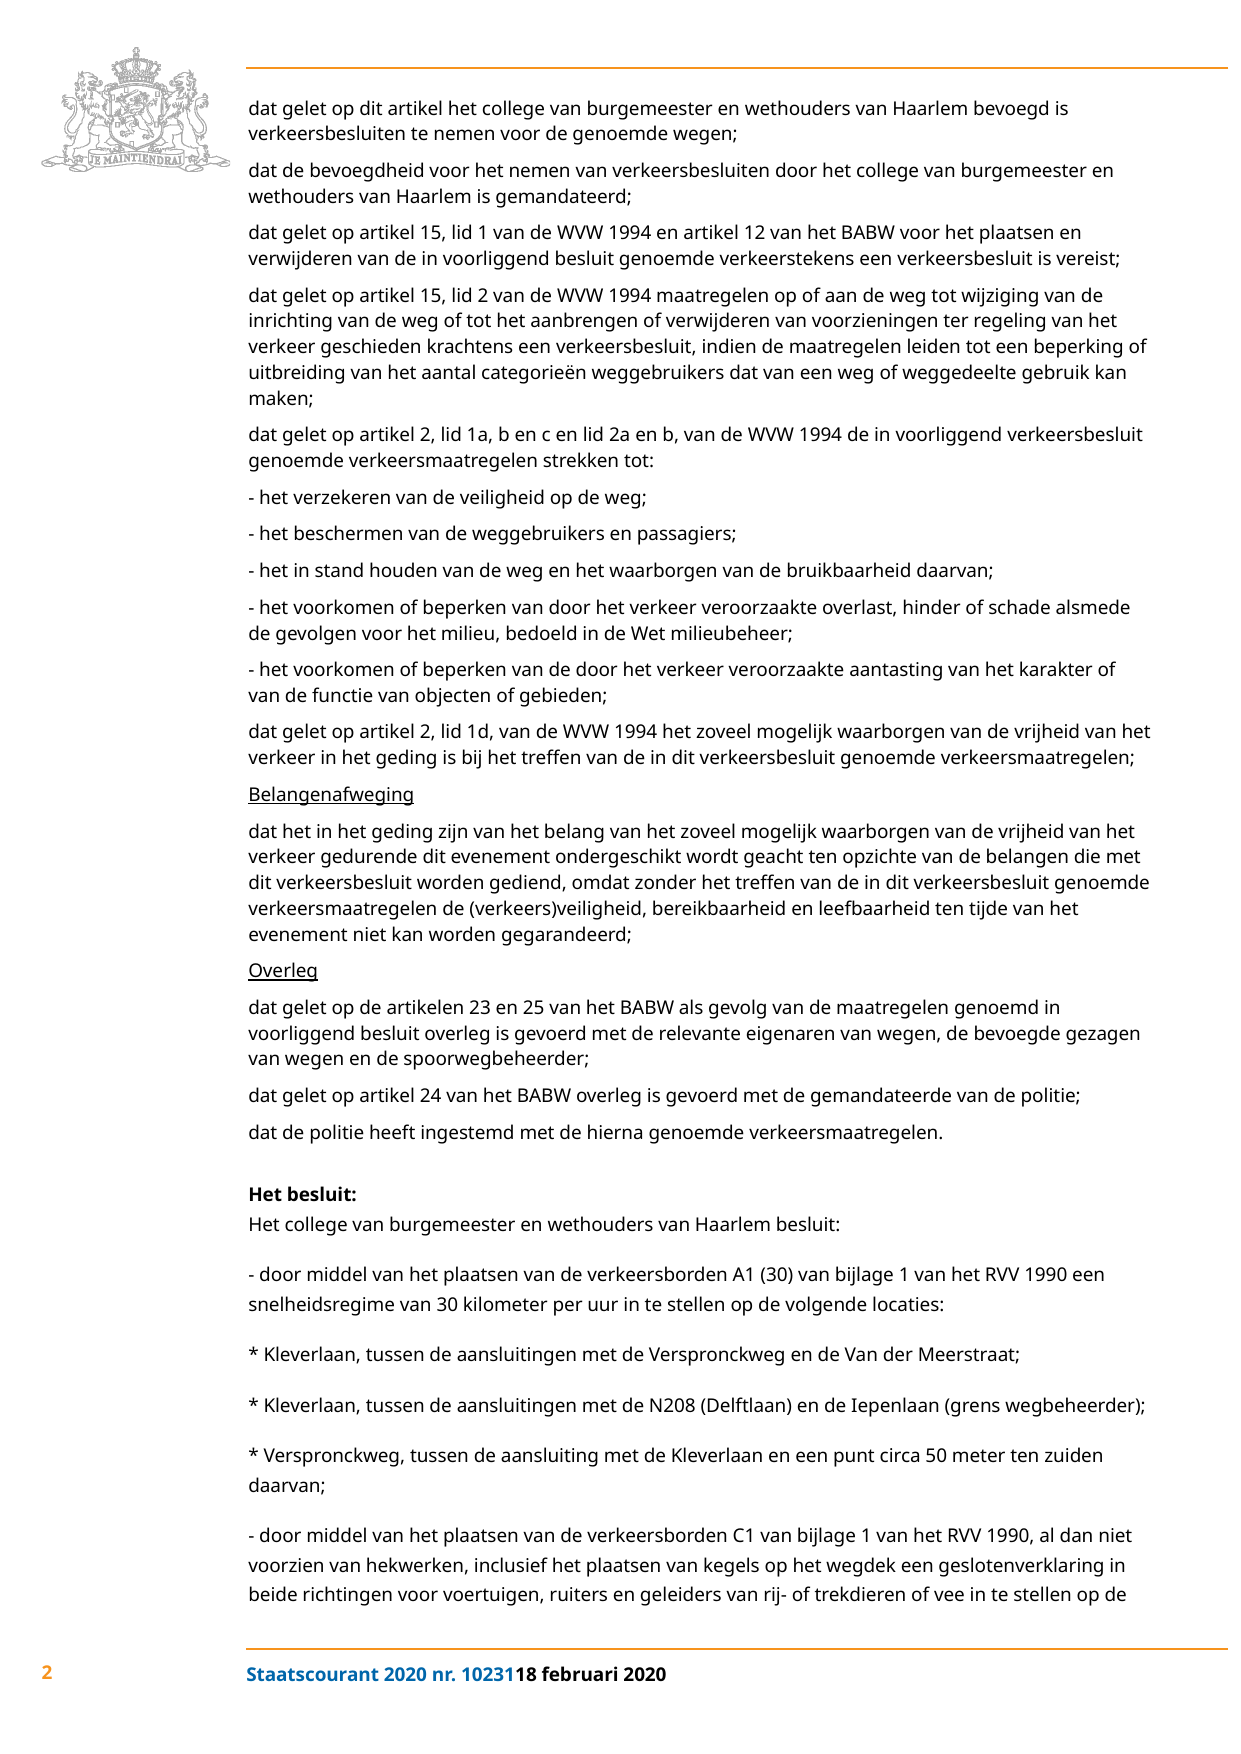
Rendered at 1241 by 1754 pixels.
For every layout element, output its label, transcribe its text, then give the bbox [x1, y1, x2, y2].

text - het beschermen van de weggebruikers en passagiers; [248, 521, 1152, 546]
text - het voorkomen of beperken van de door het verkeer veroorzaakte aantasting van het karakter of van de functie van objecten of gebieden; [248, 656, 1152, 708]
text dat de bevoegdheid voor het nemen van verkeersbesluiten door het college van burgemeester en wethouders van Haarlem is gemandateerd; [248, 157, 1152, 209]
text dat gelet op artikel 2, lid 1d, van de WVW 1994 het zoveel mogelijk waarborgen van de vrijheid van het verkeer in het geding is bij het treffen van de in dit verkeersbesluit genoemde verkeersmaatregelen; [248, 719, 1152, 770]
text Het besluit: [248, 1182, 1152, 1207]
text dat gelet op dit artikel het college van burgemeester en wethouders van Haarlem bevoegd is verkeersbesluiten te nemen voor de genoemde wegen; [248, 95, 1152, 146]
text dat het in het geding zijn van het belang van het zoveel mogelijk waarborgen van de vrijheid van het verkeer gedurende dit evenement ondergeschikt wordt geacht ten opzichte van de belangen die met dit verkeersbesluit worden gediend, omdat zonder het treffen van de in dit verkeersbesluit genoemde verkeersmaatregelen de (verkeers)veiligheid, bereikbaarheid en leefbaarheid ten tijde van het evenement niet kan worden gegarandeerd; [248, 818, 1152, 946]
text dat gelet op artikel 2, lid 1a, b en c en lid 2a en b, van de WVW 1994 de in voorliggend verkeersbesluit genoemde verkeersmaatregelen strekken tot: [248, 422, 1152, 473]
text - het in stand houden van de weg en het waarborgen van de bruikbaarheid daarvan; [248, 557, 1152, 583]
text dat gelet op artikel 15, lid 1 van de WVW 1994 en artikel 12 van het BABW voor het plaatsen en verwijderen van de in voorliggend besluit genoemde verkeerstekens een verkeersbesluit is vereist; [248, 219, 1152, 271]
picture [41, 47, 231, 172]
text dat gelet op artikel 24 van het BABW overleg is gevoerd met de gemandateerde van de politie; [248, 1082, 1152, 1108]
text * Kleverlaan, tussen de aansluitingen met de N208 (Delftlaan) en de Iepenlaan (grens wegbeheerder); [248, 1392, 1152, 1418]
text Het college van burgemeester en wethouders van Haarlem besluit: [248, 1211, 1152, 1237]
text - door middel van het plaatsen van de verkeersborden C1 van bijlage 1 van het RVV 1990, al dan niet voorzien van hekwerken, inclusief het plaatsen van kegels op het wegdek een geslotenverklaring in beide richtingen voor voertuigen, ruiters en geleiders van rij- of trekdieren of vee in te stellen op de [248, 1522, 1152, 1607]
text - door middel van het plaatsen van de verkeersborden A1 (30) van bijlage 1 van het RVV 1990 een snelheidsregime van 30 kilometer per uur in te stellen op de volgende locaties: [248, 1262, 1152, 1317]
text Overleg [248, 957, 1152, 983]
text * Kleverlaan, tussen de aansluitingen met de Verspronckweg en de Van der Meerstraat; [248, 1342, 1152, 1367]
text - het verzekeren van de veiligheid op de weg; [248, 484, 1152, 510]
text dat gelet op de artikelen 23 en 25 van het BABW als gevolg van de maatregelen genoemd in voorliggend besluit overleg is gevoerd met de relevante eigenaren van wegen, de bevoegde gezagen van wegen en de spoorwegbeheerder; [248, 994, 1152, 1071]
text * Verspronckweg, tussen de aansluiting met de Kleverlaan en een punt circa 50 meter ten zuiden daarvan; [248, 1442, 1152, 1498]
text dat de politie heeft ingestemd met de hierna genoemde verkeersmaatregelen. [248, 1119, 1152, 1144]
text dat gelet op artikel 15, lid 2 van de WVW 1994 maatregelen op of aan de weg tot wijziging van de inrichting van de weg of tot het aanbrengen of verwijderen van voorzieningen ter regeling van het verkeer geschieden krachtens een verkeersbesluit, indien de maatregelen leiden tot een beperking of uitbreiding van het aantal categorieën weggebruikers dat van een weg of weggedeelte gebruik kan maken; [248, 282, 1152, 411]
text Belangenafweging [248, 781, 1152, 807]
text - het voorkomen of beperken van door het verkeer veroorzaakte overlast, hinder of schade alsmede de gevolgen voor het milieu, bedoeld in de Wet milieubeheer; [248, 594, 1152, 645]
